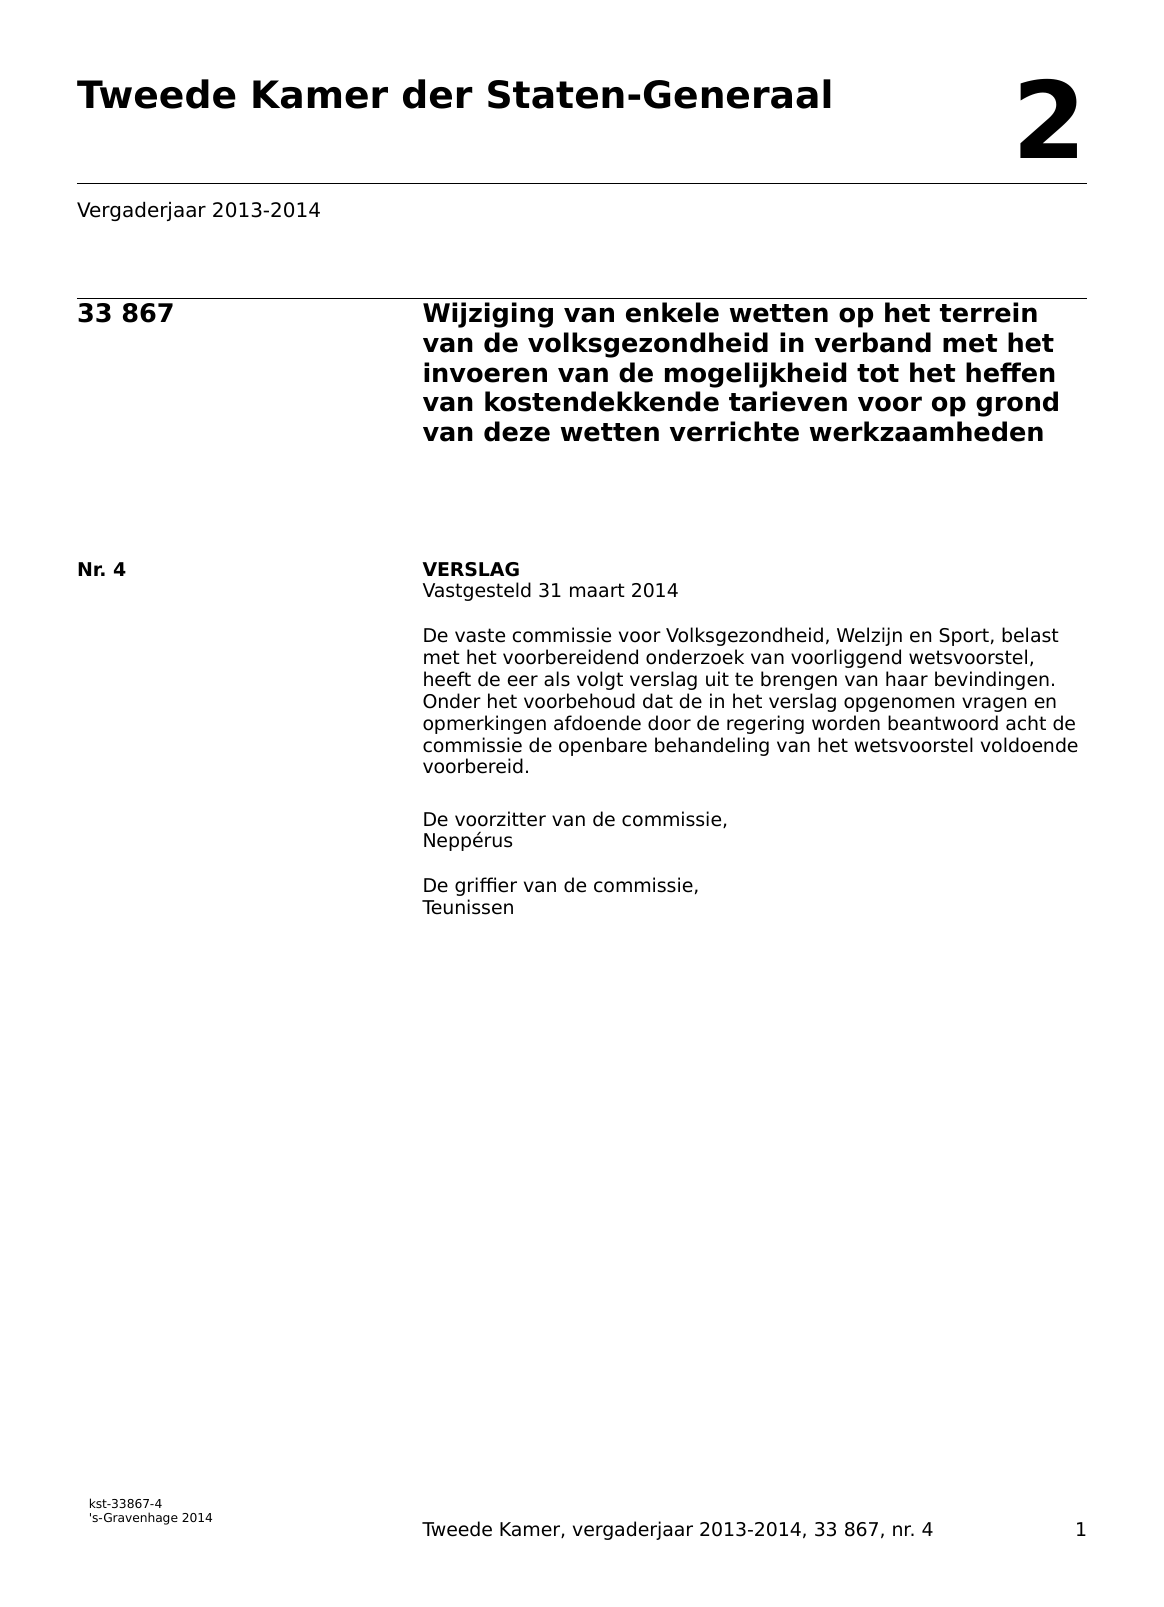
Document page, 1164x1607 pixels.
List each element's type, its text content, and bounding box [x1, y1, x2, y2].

table_header Tweede Kamer der Staten-Generaal [77, 59, 886, 183]
text Onder het voorbehoud dat de in het verslag opgenomen vragen en opmerkingen afdoende door de regering worden beantwoord acht de commissie de openbare behandeling van het wetsvoorstel voldoende voorbereid. [422, 691, 1087, 778]
subtitle Nr. 4 VERSLAG [77, 558, 1087, 580]
table_cell Vergaderjaar 2013-2014 [77, 184, 1087, 298]
table_header 2 [886, 59, 1087, 183]
text De vaste commissie voor Volksgezondheid, Welzijn en Sport, belast met het voorbereidend onderzoek van voorliggend wetsvoorstel, heeft de eer als volgt verslag uit te brengen van haar bevindingen. [422, 624, 1087, 691]
text De griffier van de commissie, Teunissen [422, 874, 1087, 918]
text 's-Gravenhage 2014 [88, 1511, 323, 1525]
text De voorzitter van de commissie, Neppérus [422, 808, 1087, 852]
text kst-33867-4 [88, 1497, 323, 1511]
subtitle 33 867 Wijziging van enkele wetten op het terrein van de volksgezondheid in verband met het invoeren van de mogelijkheid tot het heffen van kostendekkende tarieven voor op grond van deze wetten verrichte werkzaamheden [77, 299, 1087, 447]
text Vastgesteld 31 maart 2014 [422, 580, 1087, 602]
